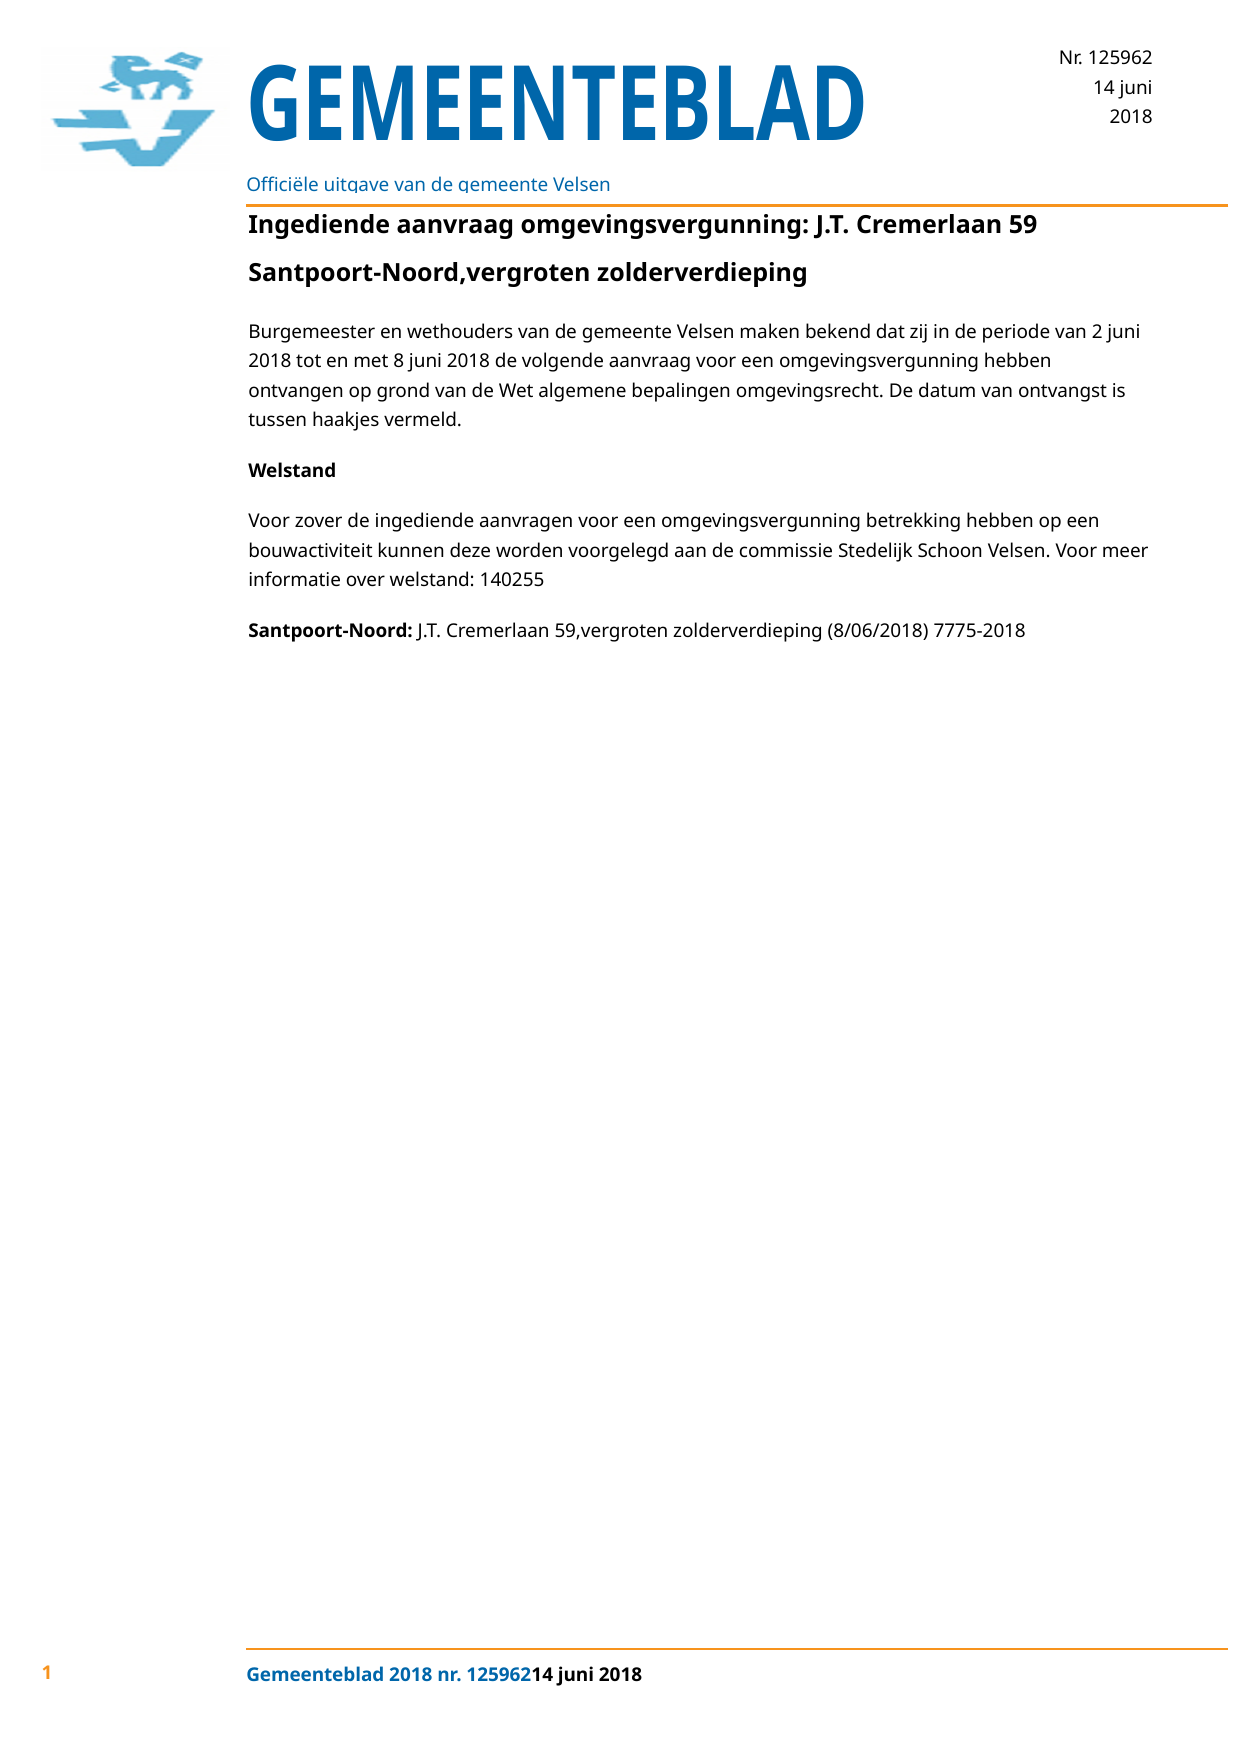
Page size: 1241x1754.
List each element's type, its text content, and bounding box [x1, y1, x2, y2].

text Welstand [248, 457, 1152, 483]
picture [41, 47, 231, 172]
text Voor zover de ingediende aanvragen voor een omgevingsvergunning betrekking hebben op een bouwactiviteit kunnen deze worden voorgelegd aan de commissie Stedelijk Schoon Velsen. Voor meer informatie over welstand: 140255 [248, 507, 1152, 592]
text Ingediende aanvraag omgevingsvergunning: J.T. Cremerlaan 59 Santpoort-Noord,vergroten zolderverdieping [248, 207, 1152, 288]
text Santpoort-Noord: J.T. Cremerlaan 59,vergroten zolderverdieping (8/06/2018) 7775-2018 [248, 617, 1152, 643]
text Burgemeester en wethouders van de gemeente Velsen maken bekend dat zij in de periode van 2 juni 2018 tot en met 8 juni 2018 de volgende aanvraag voor een omgevingsvergunning hebben ontvangen op grond van de Wet algemene bepalingen omgevingsrecht. De datum van ontvangst is tussen haakjes vermeld. [248, 318, 1152, 432]
